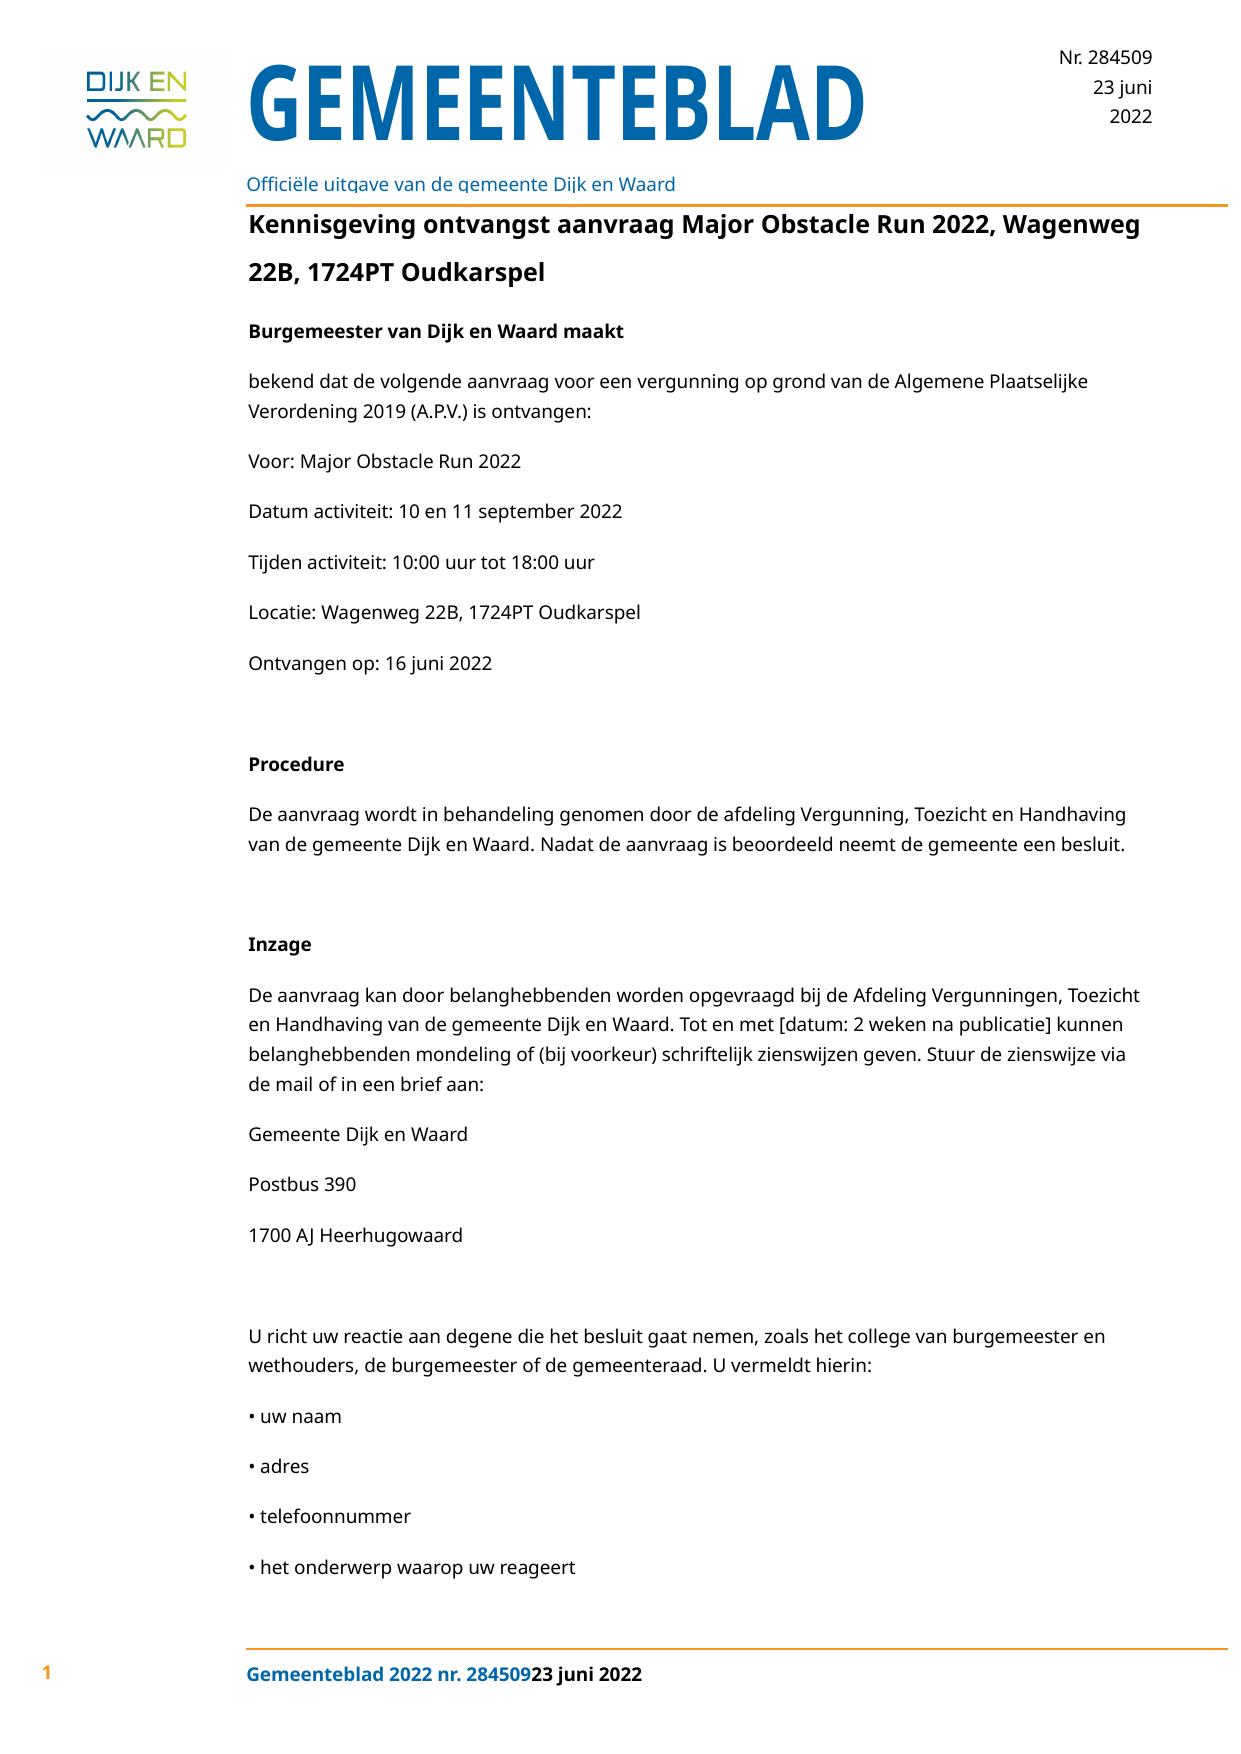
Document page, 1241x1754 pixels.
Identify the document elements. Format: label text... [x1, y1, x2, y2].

text Postbus 390 [248, 1172, 1152, 1197]
text Voor: Major Obstacle Run 2022 [248, 448, 1152, 474]
text 1700 AJ Heerhugowaard [248, 1222, 1152, 1248]
text Gemeente Dijk en Waard [248, 1121, 1152, 1147]
text bekend dat de volgende aanvraag voor een vergunning op grond van de Algemene Plaatselijke Verordening 2019 (A.P.V.) is ontvangen: [248, 368, 1152, 424]
text Datum activiteit: 10 en 11 september 2022 [248, 499, 1152, 524]
text Inzage [248, 932, 1152, 957]
text De aanvraag kan door belanghebbenden worden opgevraagd bij de Afdeling Vergunningen, Toezicht en Handhaving van de gemeente Dijk en Waard. Tot en met [datum: 2 weken na publicatie] kunnen belanghebbenden mondeling of (bij voorkeur) schriftelijk zienswijzen geven. Stuur de zienswijze via de mail of in een brief aan: [248, 982, 1152, 1097]
text Procedure [248, 751, 1152, 777]
text Burgemeester van Dijk en Waard maakt [248, 318, 1152, 344]
text Tijden activiteit: 10:00 uur tot 18:00 uur [248, 549, 1152, 575]
text Locatie: Wagenweg 22B, 1724PT Oudkarspel [248, 599, 1152, 625]
picture [41, 47, 231, 172]
text • uw naam [248, 1403, 1152, 1429]
text Kennisgeving ontvangst aanvraag Major Obstacle Run 2022, Wagenweg 22B, 1724PT Oudkarspel [248, 207, 1152, 288]
text U richt uw reactie aan degene die het besluit gaat nemen, zoals het college van burgemeester en wethouders, de burgemeester of de gemeenteraad. U vermeldt hierin: [248, 1323, 1152, 1378]
text De aanvraag wordt in behandeling genomen door de afdeling Vergunning, Toezicht en Handhaving van de gemeente Dijk en Waard. Nadat de aanvraag is beoordeeld neemt de gemeente een besluit. [248, 801, 1152, 857]
text • adres [248, 1453, 1152, 1479]
text • het onderwerp waarop uw reageert [248, 1554, 1152, 1580]
text • telefoonnummer [248, 1504, 1152, 1529]
text Ontvangen op: 16 juni 2022 [248, 650, 1152, 676]
